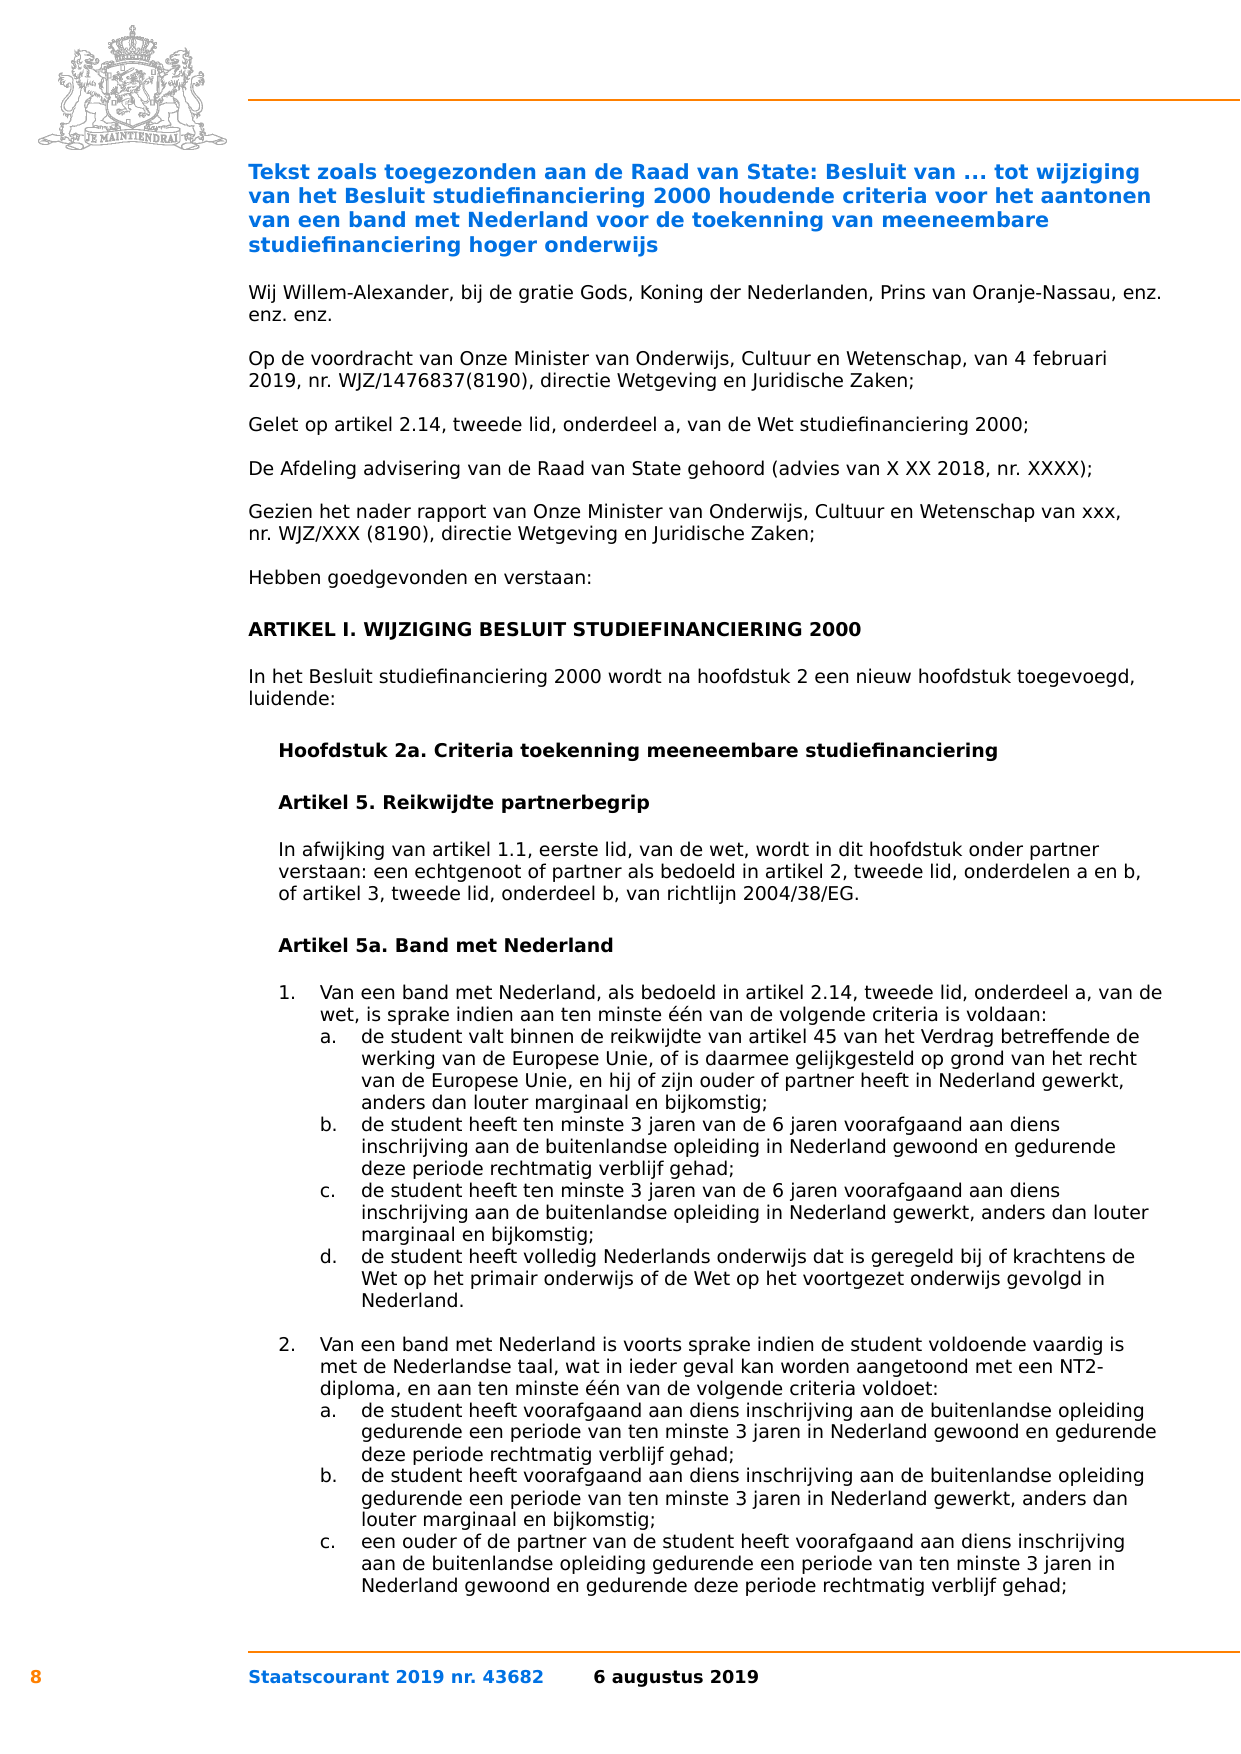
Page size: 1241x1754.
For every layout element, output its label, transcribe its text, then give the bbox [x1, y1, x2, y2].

subtitle Artikel 5a. Band met Nederland [278, 935, 1163, 957]
text Gezien het nader rapport van Onze Minister van Onderwijs, Cultuur en Wetenschap van xxx, nr. WJZ/XXX (8190), directie Wetgeving en Juridische Zaken; [248, 501, 1163, 545]
text Gelet op artikel 2.14, tweede lid, onderdeel a, van de Wet studiefinanciering 2000; [248, 414, 1163, 436]
subtitle Hoofdstuk 2a. Criteria toekenning meeneembare studiefinanciering [278, 740, 1163, 762]
subtitle ARTIKEL I. WIJZIGING BESLUIT STUDIEFINANCIERING 2000 [248, 619, 1163, 641]
text c. een ouder of de partner van de student heeft voorafgaand aan diens inschrijving aan de buitenlandse opleiding gedurende een periode van ten minste 3 jaren in Nederland gewoond en gedurende deze periode rechtmatig verblijf gehad; [319, 1531, 1163, 1597]
text Op de voordracht van Onze Minister van Onderwijs, Cultuur en Wetenschap, van 4 februari 2019, nr. WJZ/1476837(8190), directie Wetgeving en Juridische Zaken; [248, 348, 1163, 392]
text In afwijking van artikel 1.1, eerste lid, van de wet, wordt in dit hoofdstuk onder partner verstaan: een echtgenoot of partner als bedoeld in artikel 2, tweede lid, onderdelen a en b, of artikel 3, tweede lid, onderdeel b, van richtlijn 2004/38/EG. [278, 839, 1163, 905]
text 2. Van een band met Nederland is voorts sprake indien de student voldoende vaardig is met de Nederlandse taal, wat in ieder geval kan worden aangetoond met een NT2-diploma, en aan ten minste één van de volgende criteria voldoet: [278, 1333, 1163, 1399]
subtitle Tekst zoals toegezonden aan de Raad van State: Besluit van ... tot wijziging van het Besluit studiefinanciering 2000 houdende criteria voor het aantonen van een band met Nederland voor de toekenning van meeneembare studiefinanciering hoger onderwijs [248, 160, 1163, 257]
text a. de student heeft voorafgaand aan diens inschrijving aan de buitenlandse opleiding gedurende een periode van ten minste 3 jaren in Nederland gewoond en gedurende deze periode rechtmatig verblijf gehad; [319, 1399, 1163, 1465]
text a. de student valt binnen de reikwijdte van artikel 45 van het Verdrag betreffende de werking van de Europese Unie, of is daarmee gelijkgesteld op grond van het recht van de Europese Unie, en hij of zijn ouder of partner heeft in Nederland gewerkt, anders dan louter marginaal en bijkomstig; [319, 1026, 1163, 1114]
text b. de student heeft ten minste 3 jaren van de 6 jaren voorafgaand aan diens inschrijving aan de buitenlandse opleiding in Nederland gewoond en gedurende deze periode rechtmatig verblijf gehad; [319, 1114, 1163, 1180]
text Wij Willem-Alexander, bij de gratie Gods, Koning der Nederlanden, Prins van Oranje-Nassau, enz. enz. enz. [248, 282, 1163, 326]
text b. de student heeft voorafgaand aan diens inschrijving aan de buitenlandse opleiding gedurende een periode van ten minste 3 jaren in Nederland gewerkt, anders dan louter marginaal en bijkomstig; [319, 1465, 1163, 1531]
text c. de student heeft ten minste 3 jaren van de 6 jaren voorafgaand aan diens inschrijving aan de buitenlandse opleiding in Nederland gewerkt, anders dan louter marginaal en bijkomstig; [319, 1180, 1163, 1246]
subtitle Artikel 5. Reikwijdte partnerbegrip [278, 792, 1163, 814]
text Hebben goedgevonden en verstaan: [248, 567, 1163, 589]
text In het Besluit studiefinanciering 2000 wordt na hoofdstuk 2 een nieuw hoofdstuk toegevoegd, luidende: [248, 666, 1163, 710]
text d. de student heeft volledig Nederlands onderwijs dat is geregeld bij of krachtens de Wet op het primair onderwijs of de Wet op het voortgezet onderwijs gevolgd in Nederland. [319, 1246, 1163, 1312]
text De Afdeling advisering van de Raad van State gehoord (advies van X XX 2018, nr. XXXX); [248, 457, 1163, 479]
picture [38, 25, 227, 150]
text 1. Van een band met Nederland, als bedoeld in artikel 2.14, tweede lid, onderdeel a, van de wet, is sprake indien aan ten minste één van de volgende criteria is voldaan: [278, 982, 1163, 1026]
